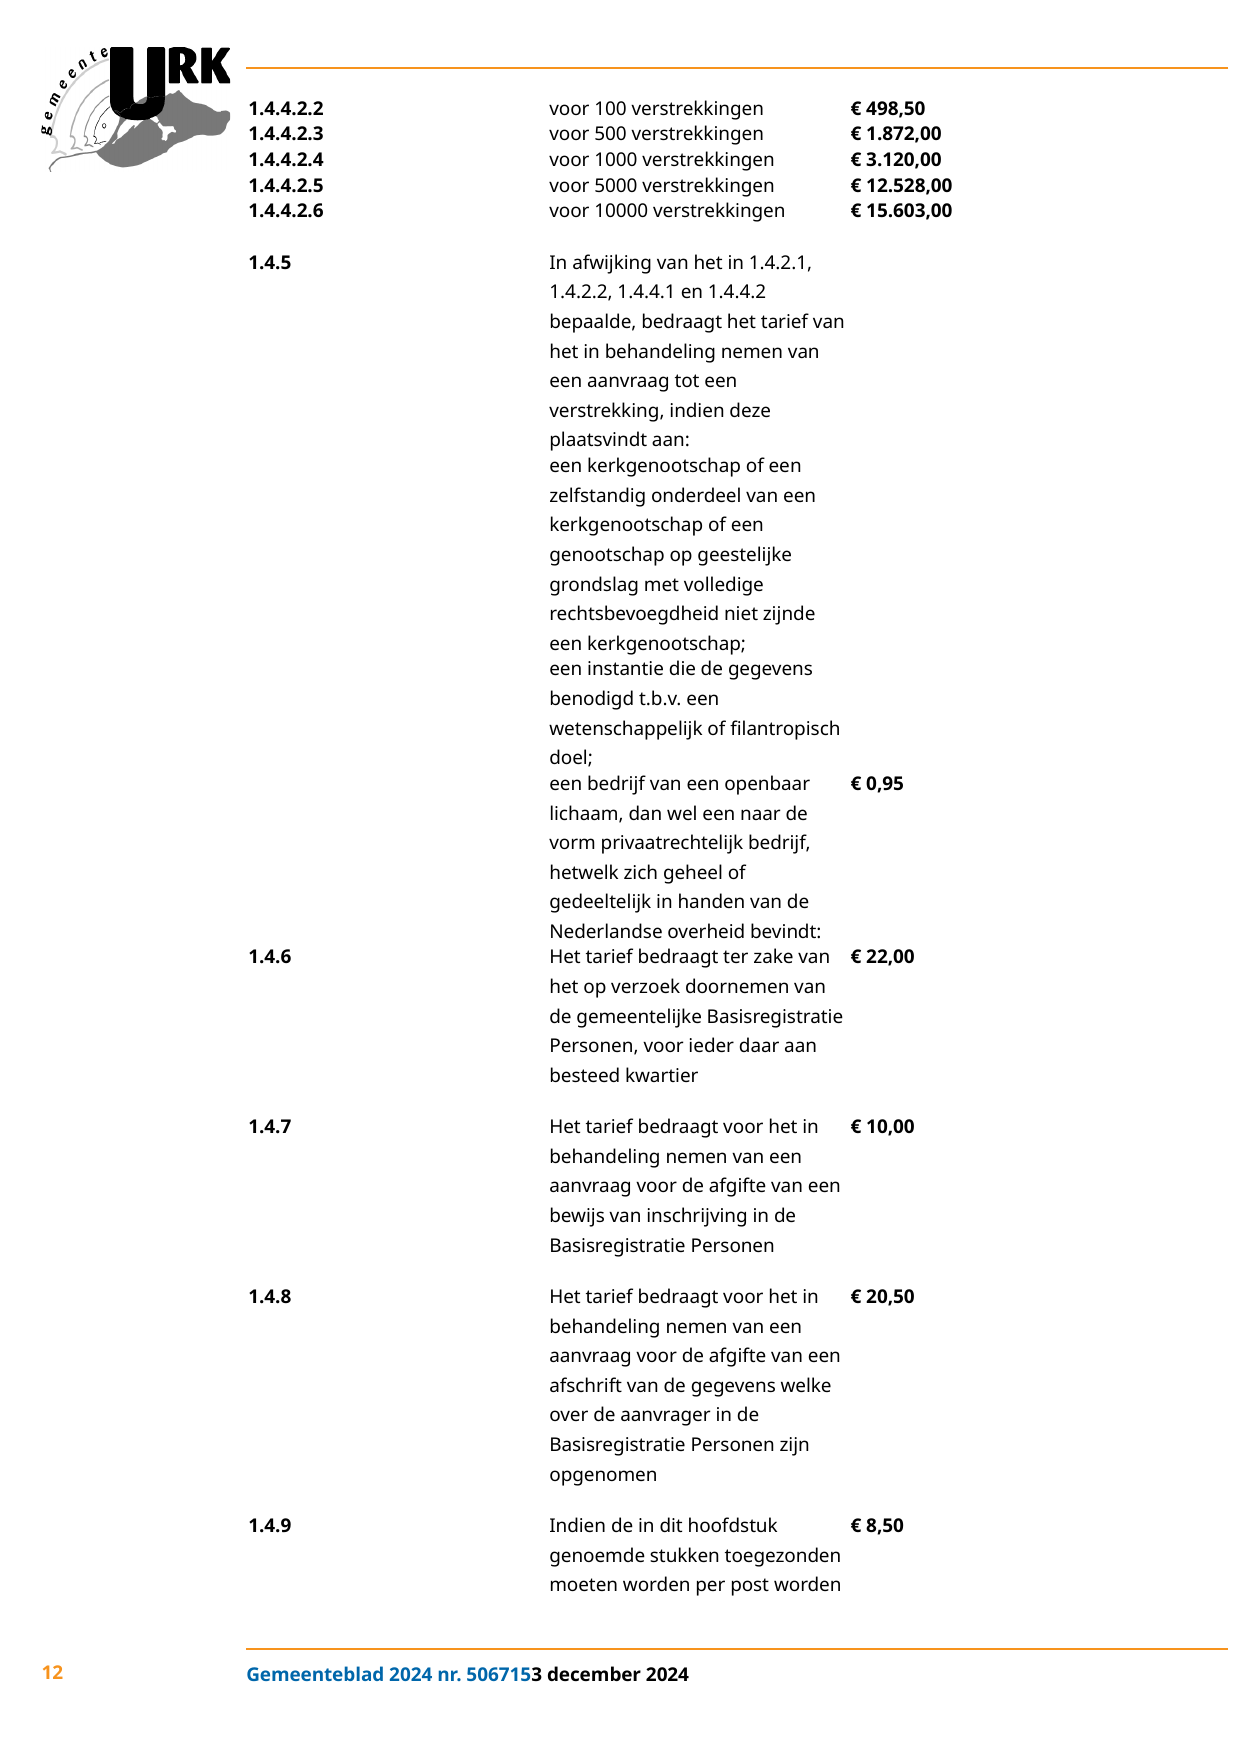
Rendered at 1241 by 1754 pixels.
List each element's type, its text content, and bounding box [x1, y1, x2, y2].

table_cell € 15.603,00 [850, 198, 1152, 223]
table_cell 1.4.4.2.6 [248, 198, 549, 223]
table_cell [549, 1487, 850, 1512]
table_cell voor 1000 verstrekkingen [549, 146, 850, 172]
table_cell Het tarief bedraagt ter zake van het op verzoek doornemen van de gemeentelijke Basisregistratie Personen, voor ieder daar aan besteed kwartier [549, 944, 850, 1088]
table_cell Het tarief bedraagt voor het in behandeling nemen van een aanvraag voor de afgifte van een afschrift van de gegevens welke over de aanvrager in de Basisregistratie Personen zijn opgenomen [549, 1283, 850, 1487]
table_cell 1.4.6 [248, 944, 549, 1088]
picture [41, 47, 231, 172]
table_cell € 0,95 [850, 770, 1152, 944]
table_cell 1.4.4.2.5 [248, 172, 549, 198]
table_cell [248, 770, 549, 944]
table_cell [248, 656, 549, 770]
table_cell € 10,00 [850, 1114, 1152, 1258]
table_cell [549, 224, 850, 249]
table_cell In afwijking van het in 1.4.2.1, 1.4.2.2, 1.4.4.1 en 1.4.4.2 bepaalde, bedraagt het tarief van het in behandeling nemen van een aanvraag tot een verstrekking, indien deze plaatsvindt aan: [549, 249, 850, 452]
table_cell Indien de in dit hoofdstuk genoemde stukken toegezonden moeten worden per post worden [549, 1512, 850, 1597]
table_cell [248, 224, 549, 249]
table_cell 1.4.4.2.3 [248, 121, 549, 146]
table_cell 1.4.4.2.4 [248, 146, 549, 172]
table_cell een instantie die de gegevens benodigd t.b.v. een wetenschappelijk of filantropisch doel; [549, 656, 850, 770]
table_cell 1.4.4.2.2 [248, 95, 549, 121]
table_cell € 20,50 [850, 1283, 1152, 1487]
table_cell € 498,50 [850, 95, 1152, 121]
table_cell 1.4.9 [248, 1512, 549, 1597]
table_cell [850, 249, 1152, 452]
table_cell voor 10000 verstrekkingen [549, 198, 850, 223]
table_cell Het tarief bedraagt voor het in behandeling nemen van een aanvraag voor de afgifte van een bewijs van inschrijving in de Basisregistratie Personen [549, 1114, 850, 1258]
table_cell 1.4.5 [248, 249, 549, 452]
table_cell een kerkgenootschap of een zelfstandig onderdeel van een kerkgenootschap of een genootschap op geestelijke grondslag met volledige rechtsbevoegdheid niet zijnde een kerkgenootschap; [549, 453, 850, 656]
table_cell [248, 1088, 549, 1113]
table_cell voor 5000 verstrekkingen [549, 172, 850, 198]
table_cell [850, 224, 1152, 249]
table_cell € 8,50 [850, 1512, 1152, 1597]
table_cell [549, 1258, 850, 1283]
table_cell voor 100 verstrekkingen [549, 95, 850, 121]
table_cell [850, 656, 1152, 770]
table_cell een bedrijf van een openbaar lichaam, dan wel een naar de vorm privaatrechtelijk bedrijf, hetwelk zich geheel of gedeeltelijk in handen van de Nederlandse overheid bevindt: [549, 770, 850, 944]
table_cell € 3.120,00 [850, 146, 1152, 172]
table_cell [850, 1258, 1152, 1283]
table_cell voor 500 verstrekkingen [549, 121, 850, 146]
table_cell [850, 1088, 1152, 1113]
table_cell [248, 453, 549, 656]
table_cell [549, 1088, 850, 1113]
table_cell [248, 1258, 549, 1283]
table_cell 1.4.7 [248, 1114, 549, 1258]
table_cell € 1.872,00 [850, 121, 1152, 146]
table_cell 1.4.8 [248, 1283, 549, 1487]
table_cell € 12.528,00 [850, 172, 1152, 198]
table_cell [850, 453, 1152, 656]
table_cell [248, 1487, 549, 1512]
table_cell € 22,00 [850, 944, 1152, 1088]
table_cell [850, 1487, 1152, 1512]
